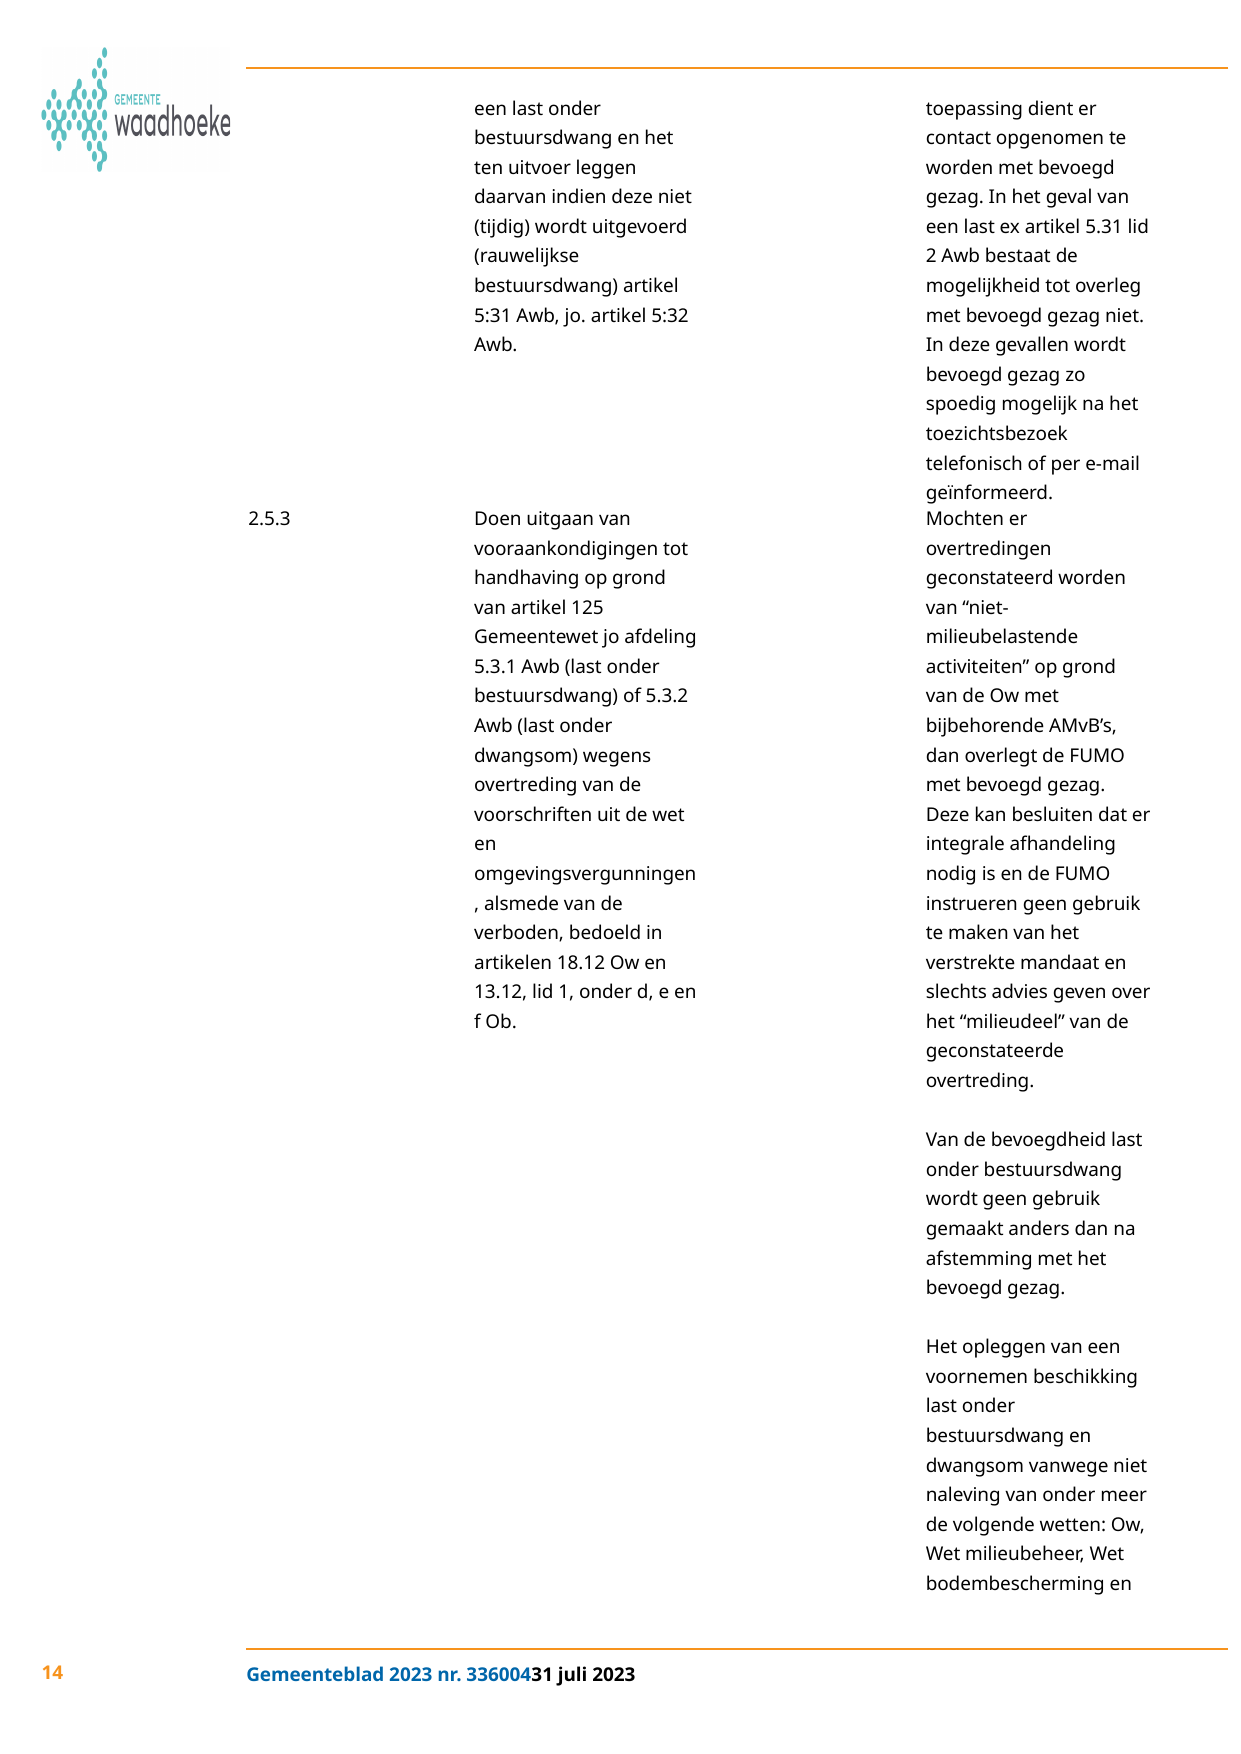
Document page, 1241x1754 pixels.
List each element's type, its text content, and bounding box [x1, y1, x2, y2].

table_cell toepassing dient er contact opgenomen te worden met bevoegd gezag. In het geval van een last ex artikel 5.31 lid 2 Awb bestaat de mogelijkheid tot overleg met bevoegd gezag niet. In deze gevallen wordt bevoegd gezag zo spoedig mogelijk na het toezichtsbezoek telefonisch of per e-mail geïnformeerd. [926, 95, 1152, 505]
table_cell [700, 95, 926, 505]
table_cell [700, 505, 926, 1596]
table_cell Mochten er overtredingen geconstateerd worden van “niet-milieubelastende activiteiten” op grond van de Ow met bijbehorende AMvB’s, dan overlegt de FUMO met bevoegd gezag. Deze kan besluiten dat er integrale afhandeling nodig is en de FUMO instrueren geen gebruik te maken van het verstrekte mandaat en slechts advies geven over het “milieudeel” van de geconstateerde overtreding. Van de bevoegdheid last onder bestuursdwang wordt geen gebruik gemaakt anders dan na afstemming met het bevoegd gezag. Het opleggen van een voornemen beschikking last onder bestuursdwang en dwangsom vanwege niet naleving van onder meer de volgende wetten: Ow, Wet milieubeheer, Wet bodembescherming en [926, 505, 1152, 1596]
table_cell [248, 95, 474, 505]
table_cell Doen uitgaan van vooraankondigingen tot handhaving op grond van artikel 125 Gemeentewet jo afdeling 5.3.1 Awb (last onder bestuursdwang) of 5.3.2 Awb (last onder dwangsom) wegens overtreding van de voorschriften uit de wet en omgevingsvergunningen, alsmede van de verboden, bedoeld in artikelen 18.12 Ow en 13.12, lid 1, onder d, e en f Ob. [474, 505, 700, 1596]
table_cell 2.5.3 [248, 505, 474, 1596]
table_cell een last onder bestuursdwang en het ten uitvoer leggen daarvan indien deze niet (tijdig) wordt uitgevoerd (rauwelijkse bestuursdwang) artikel 5:31 Awb, jo. artikel 5:32 Awb. [474, 95, 700, 505]
picture [41, 47, 231, 172]
